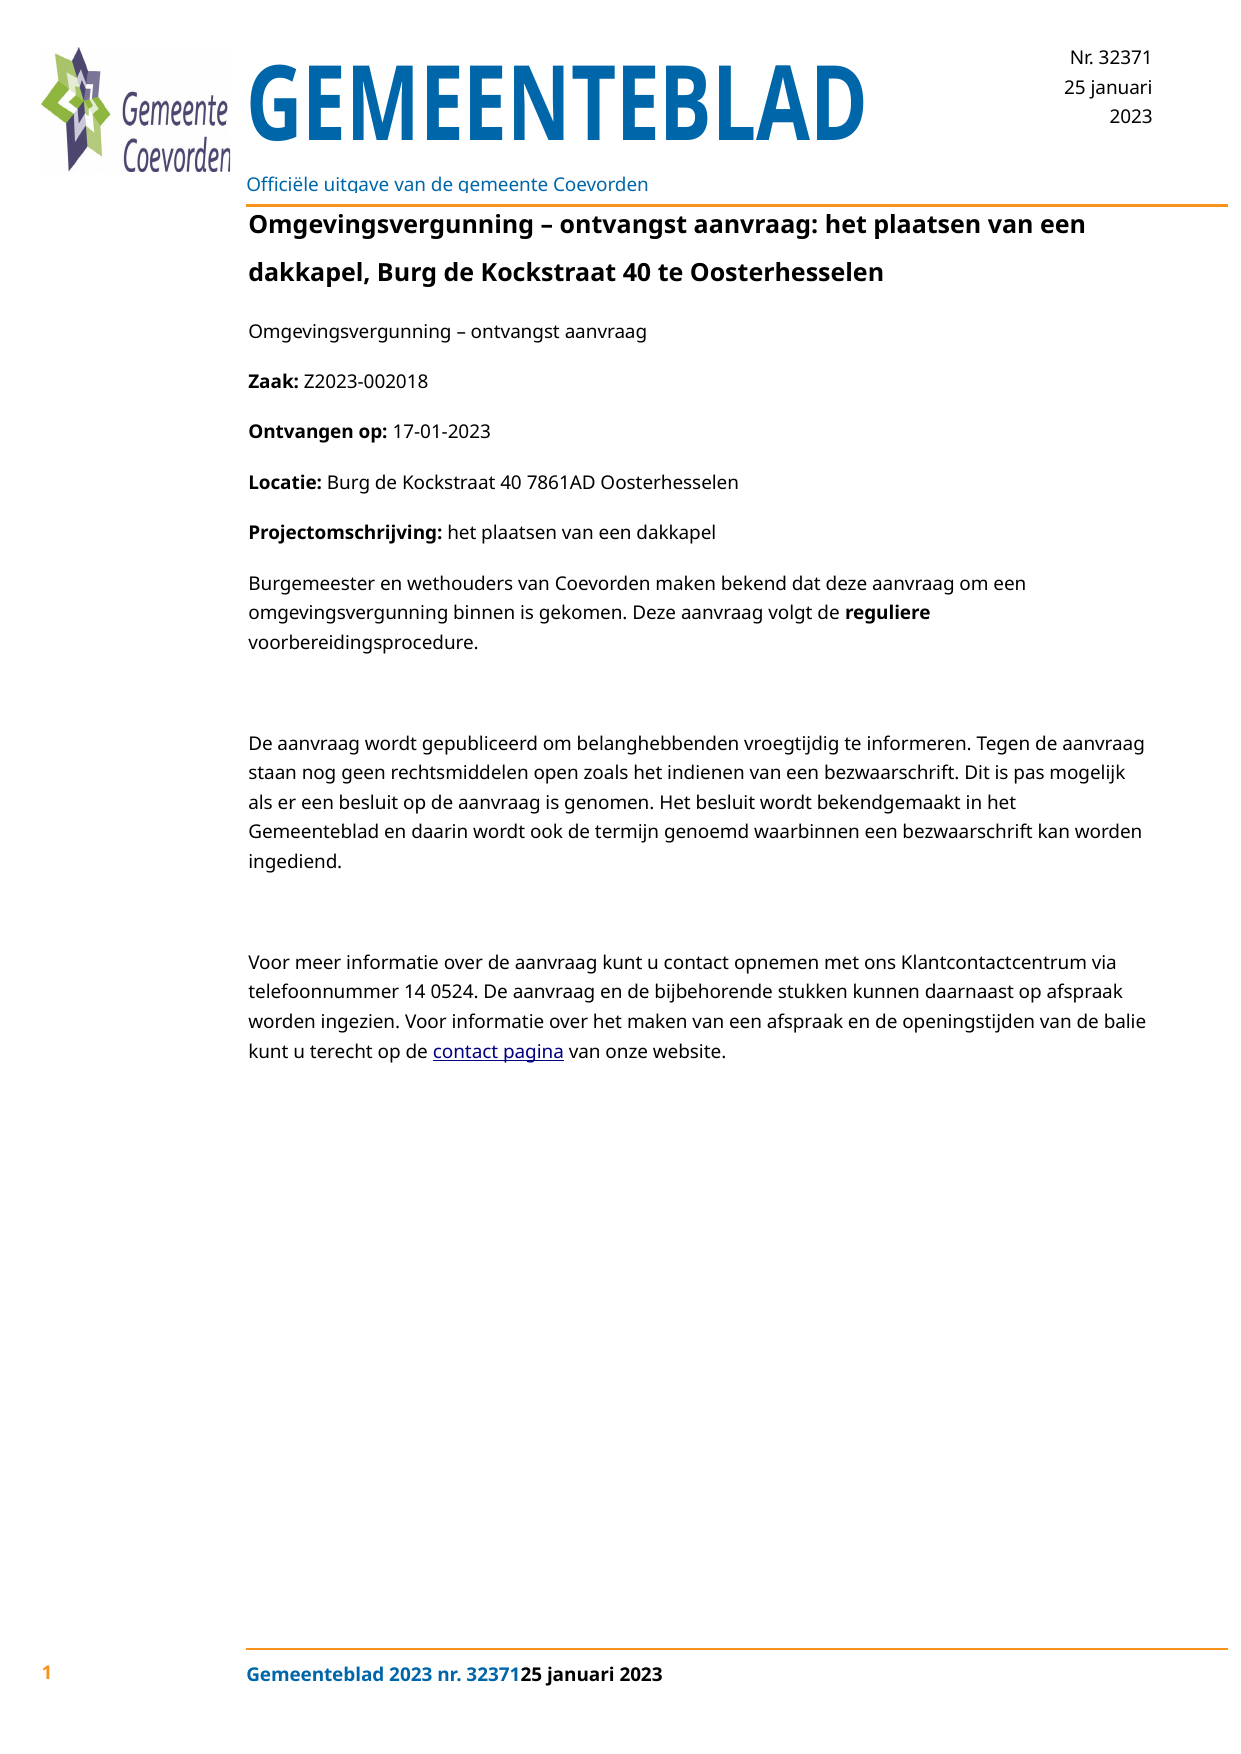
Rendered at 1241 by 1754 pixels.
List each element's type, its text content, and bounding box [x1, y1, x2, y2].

text Zaak: Z2023-002018 [248, 368, 1152, 394]
text Burgemeester en wethouders van Coevorden maken bekend dat deze aanvraag om een omgevingsvergunning binnen is gekomen. Deze aanvraag volgt de reguliere voorbereidingsprocedure. [248, 570, 1152, 655]
text Omgevingsvergunning – ontvangst aanvraag: het plaatsen van een dakkapel, Burg de Kockstraat 40 te Oosterhesselen [248, 207, 1152, 288]
text Voor meer informatie over de aanvraag kunt u contact opnemen met ons Klantcontactcentrum via telefoonnummer 14 0524. De aanvraag en de bijbehorende stukken kunnen daarnaast op afspraak worden ingezien. Voor informatie over het maken van een afspraak en de openingstijden van de balie kunt u terecht op de contact pagina van onze website. [248, 949, 1152, 1064]
text Projectomschrijving: het plaatsen van een dakkapel [248, 519, 1152, 545]
text De aanvraag wordt gepubliceerd om belanghebbenden vroegtijdig te informeren. Tegen de aanvraag staan nog geen rechtsmiddelen open zoals het indienen van een bezwaarschrift. Dit is pas mogelijk als er een besluit op de aanvraag is genomen. Het besluit wordt bekendgemaakt in het Gemeenteblad en daarin wordt ook de termijn genoemd waarbinnen een bezwaarschrift kan worden ingediend. [248, 730, 1152, 874]
text Locatie: Burg de Kockstraat 40 7861AD Oosterhesselen [248, 469, 1152, 495]
picture [41, 47, 231, 172]
text Ontvangen op: 17-01-2023 [248, 419, 1152, 444]
text Omgevingsvergunning – ontvangst aanvraag [248, 318, 1152, 344]
